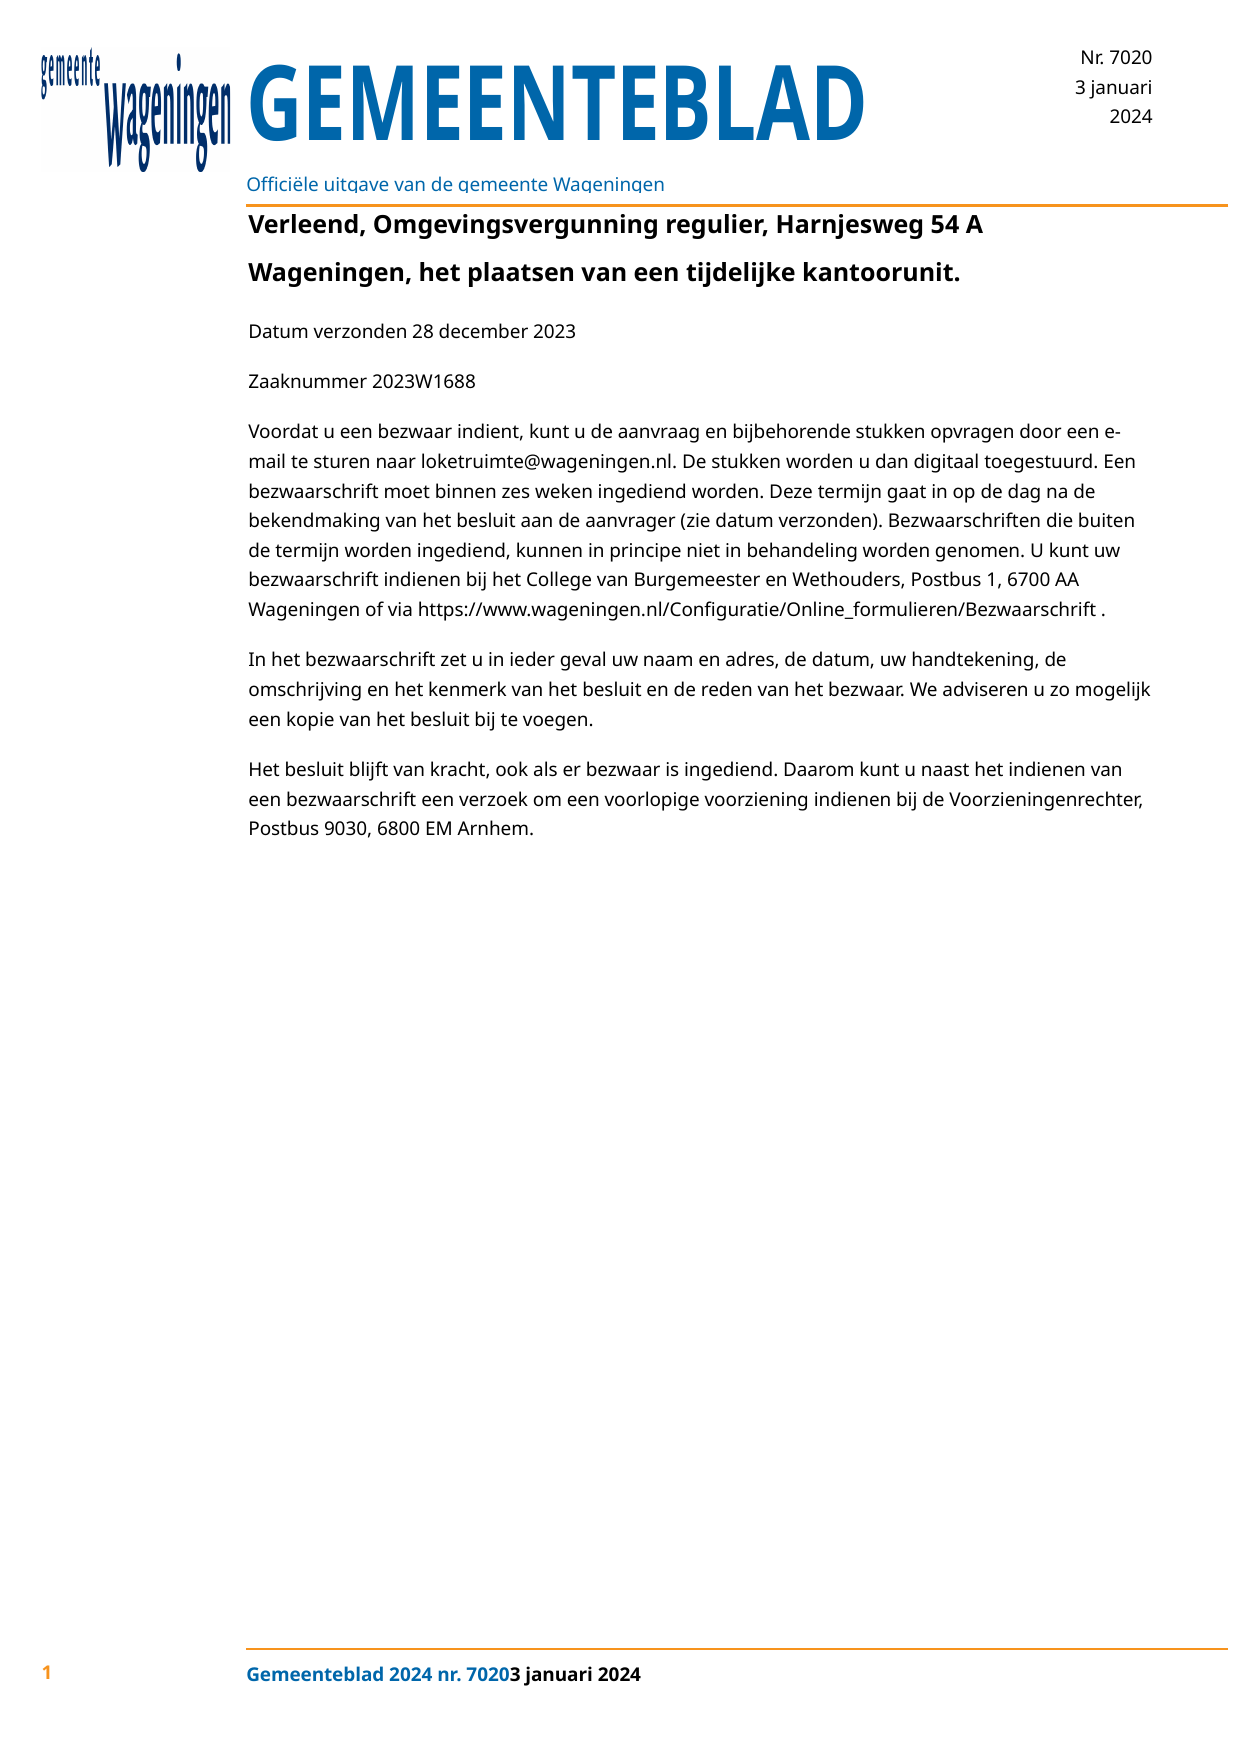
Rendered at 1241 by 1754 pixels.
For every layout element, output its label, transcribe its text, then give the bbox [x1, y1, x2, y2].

text Zaaknummer 2023W1688 [248, 368, 1152, 394]
text Het besluit blijft van kracht, ook als er bezwaar is ingediend. Daarom kunt u naast het indienen van een bezwaarschrift een verzoek om een voorlopige voorziening indienen bij de Voorzieningenrechter, Postbus 9030, 6800 EM Arnhem. [248, 756, 1152, 841]
text Verleend, Omgevingsvergunning regulier, Harnjesweg 54 A Wageningen, het plaatsen van een tijdelijke kantoorunit. [248, 207, 1152, 288]
picture [41, 47, 231, 172]
text In het bezwaarschrift zet u in ieder geval uw naam en adres, de datum, uw handtekening, de omschrijving en het kenmerk van het besluit en de reden van het bezwaar. We adviseren u zo mogelijk een kopie van het besluit bij te voegen. [248, 647, 1152, 732]
text Datum verzonden 28 december 2023 [248, 318, 1152, 344]
text Voordat u een bezwaar indient, kunt u de aanvraag en bijbehorende stukken opvragen door een e-mail te sturen naar loketruimte@wageningen.nl. De stukken worden u dan digitaal toegestuurd. Een bezwaarschrift moet binnen zes weken ingediend worden. Deze termijn gaat in op de dag na de bekendmaking van het besluit aan de aanvrager (zie datum verzonden). Bezwaarschriften die buiten de termijn worden ingediend, kunnen in principe niet in behandeling worden genomen. U kunt uw bezwaarschrift indienen bij het College van Burgemeester en Wethouders, Postbus 1, 6700 AA Wageningen of via https://www.wageningen.nl/Configuratie/Online_formulieren/Bezwaarschrift . [248, 419, 1152, 622]
